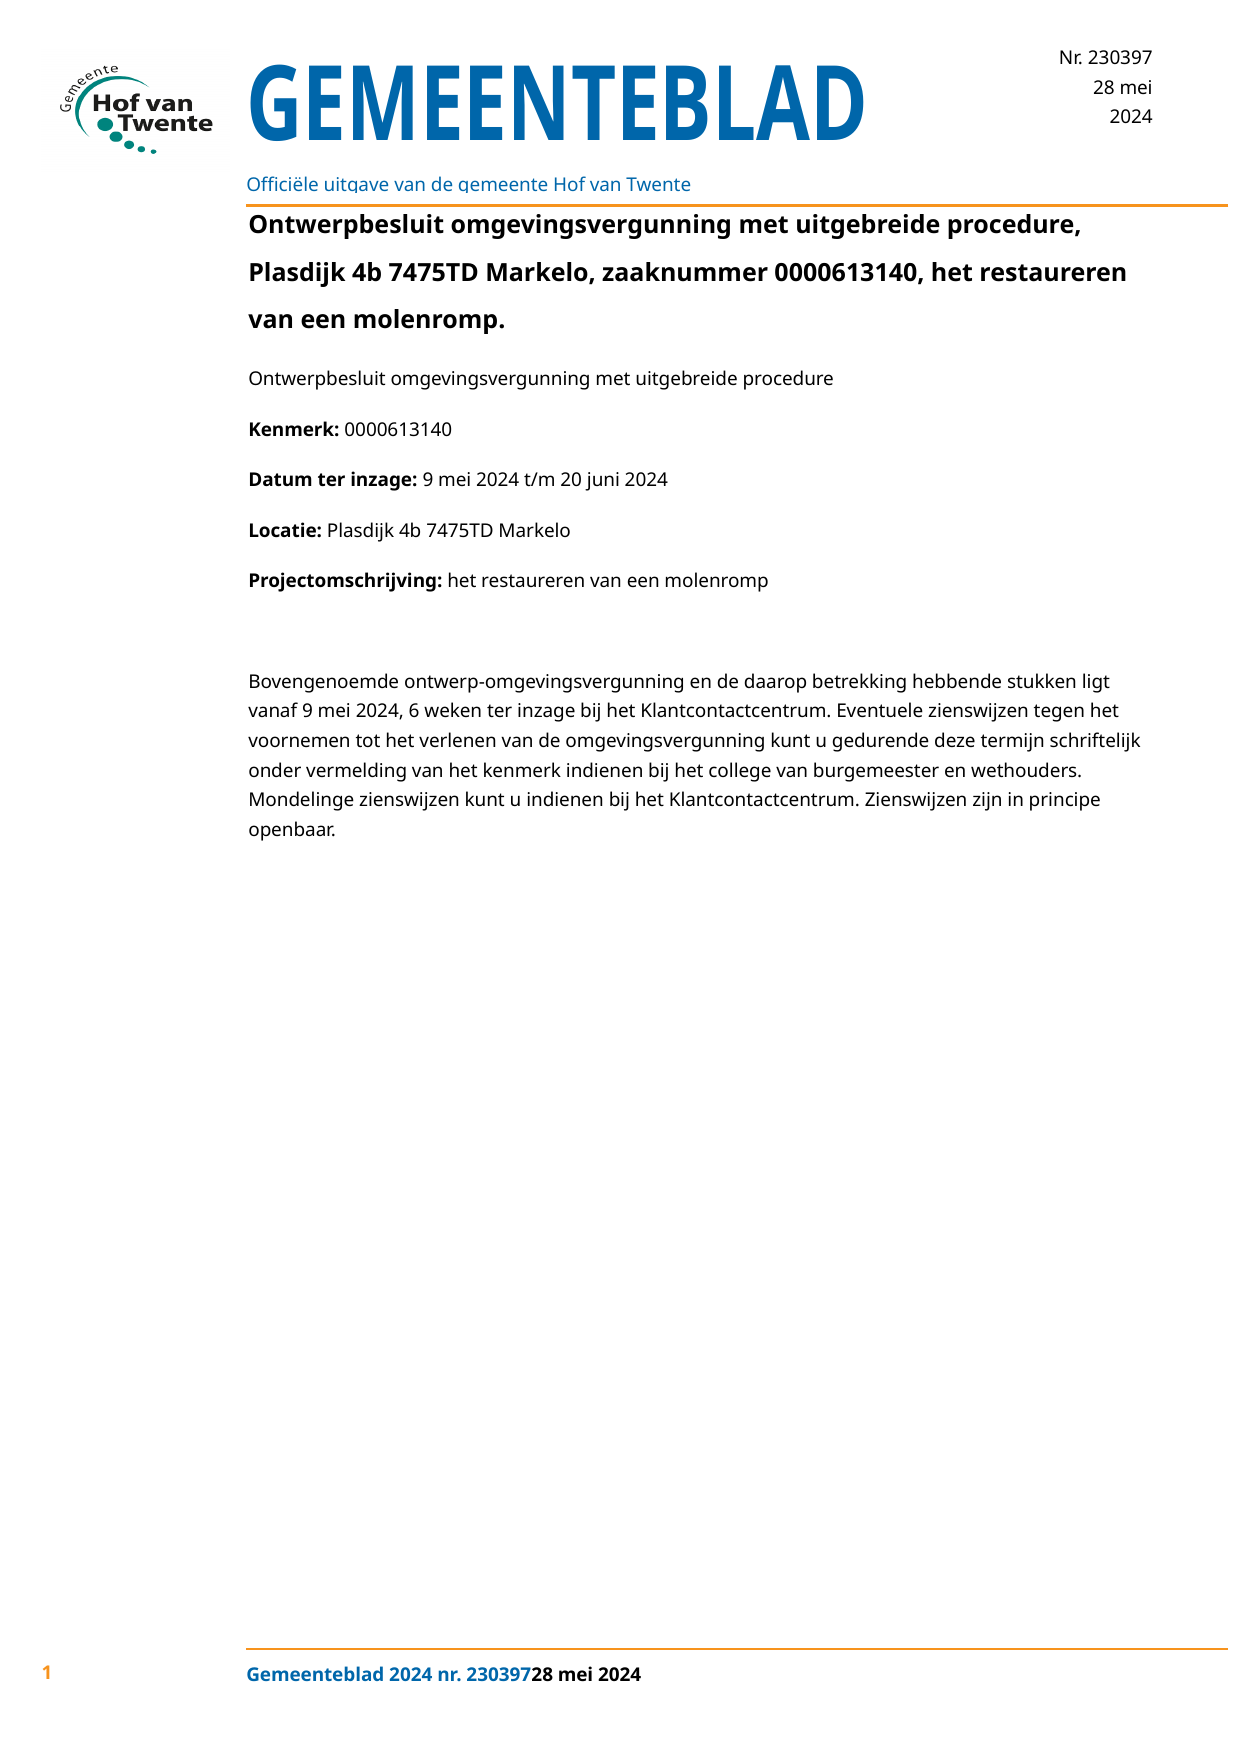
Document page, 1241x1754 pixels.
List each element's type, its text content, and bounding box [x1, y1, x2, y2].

text Projectomschrijving: het restaureren van een molenromp [248, 567, 1152, 593]
text Kenmerk: 0000613140 [248, 416, 1152, 442]
text Datum ter inzage: 9 mei 2024 t/m 20 juni 2024 [248, 466, 1152, 492]
text Bovengenoemde ontwerp-omgevingsvergunning en de daarop betrekking hebbende stukken ligt vanaf 9 mei 2024, 6 weken ter inzage bij het Klantcontactcentrum. Eventuele zienswijzen tegen het voornemen tot het verlenen van de omgevingsvergunning kunt u gedurende deze termijn schriftelijk onder vermelding van het kenmerk indienen bij het college van burgemeester en wethouders. Mondelinge zienswijzen kunt u indienen bij het Klantcontactcentrum. Zienswijzen zijn in principe openbaar. [248, 668, 1152, 842]
text Ontwerpbesluit omgevingsvergunning met uitgebreide procedure [248, 366, 1152, 391]
text Ontwerpbesluit omgevingsvergunning met uitgebreide procedure, Plasdijk 4b 7475TD Markelo, zaaknummer 0000613140, het restaureren van een molenromp. [248, 207, 1152, 336]
picture [41, 47, 231, 172]
text Locatie: Plasdijk 4b 7475TD Markelo [248, 517, 1152, 542]
